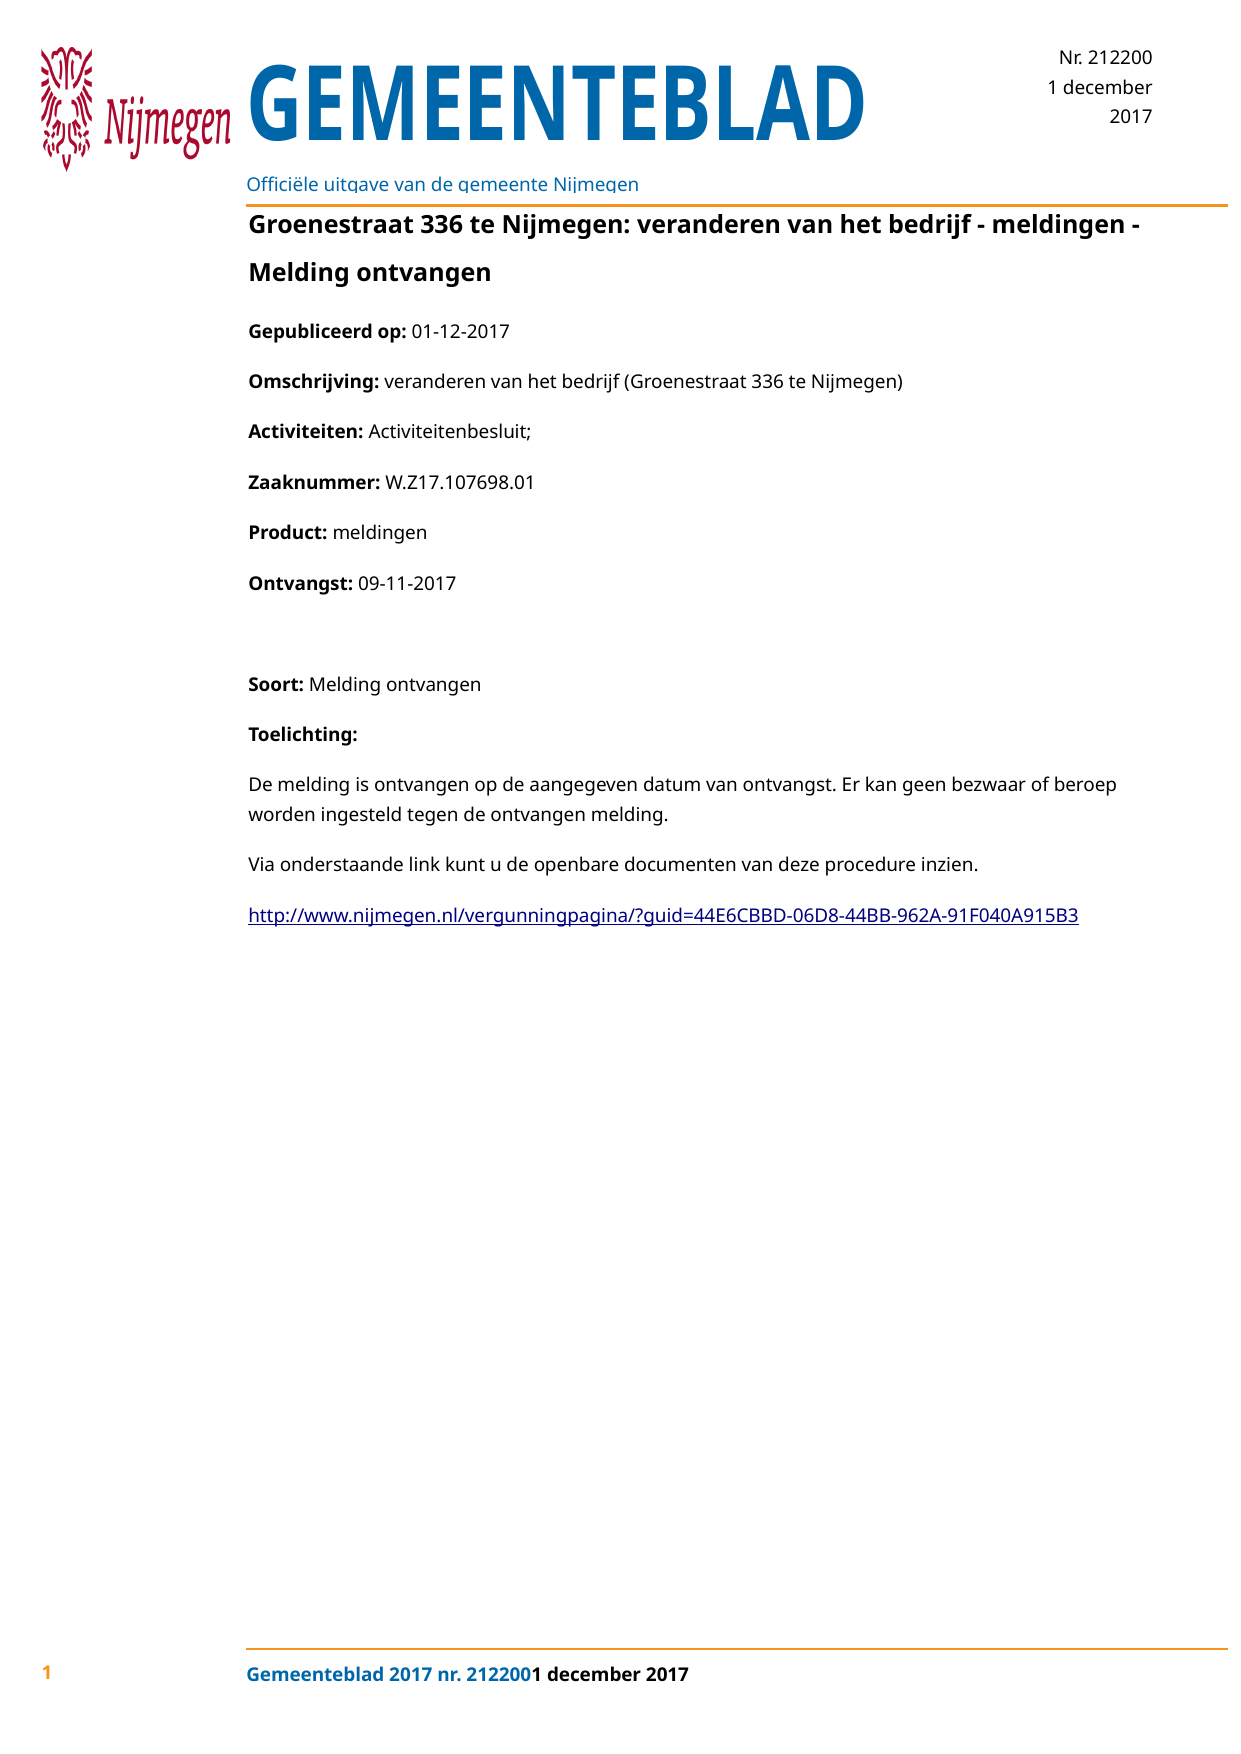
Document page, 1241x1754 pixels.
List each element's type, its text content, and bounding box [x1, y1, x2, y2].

picture [41, 47, 231, 172]
text Via onderstaande link kunt u de openbare documenten van deze procedure inzien. [248, 852, 1152, 877]
text Soort: Melding ontvangen [248, 671, 1152, 697]
text Omschrijving: veranderen van het bedrijf (Groenestraat 336 te Nijmegen) [248, 368, 1152, 394]
text Product: meldingen [248, 519, 1152, 545]
text Gepubliceerd op: 01-12-2017 [248, 318, 1152, 344]
text Toelichting: [248, 721, 1152, 747]
text Groenestraat 336 te Nijmegen: veranderen van het bedrijf - meldingen - Melding ontvangen [248, 207, 1152, 288]
text Activiteiten: Activiteitenbesluit; [248, 419, 1152, 444]
text De melding is ontvangen op de aangegeven datum van ontvangst. Er kan geen bezwaar of beroep worden ingesteld tegen de ontvangen melding. [248, 772, 1152, 827]
text http://www.nijmegen.nl/vergunningpagina/?guid=44E6CBBD-06D8-44BB-962A-91F040A915B3 [248, 902, 1152, 928]
text Zaaknummer: W.Z17.107698.01 [248, 469, 1152, 495]
text Ontvangst: 09-11-2017 [248, 570, 1152, 596]
